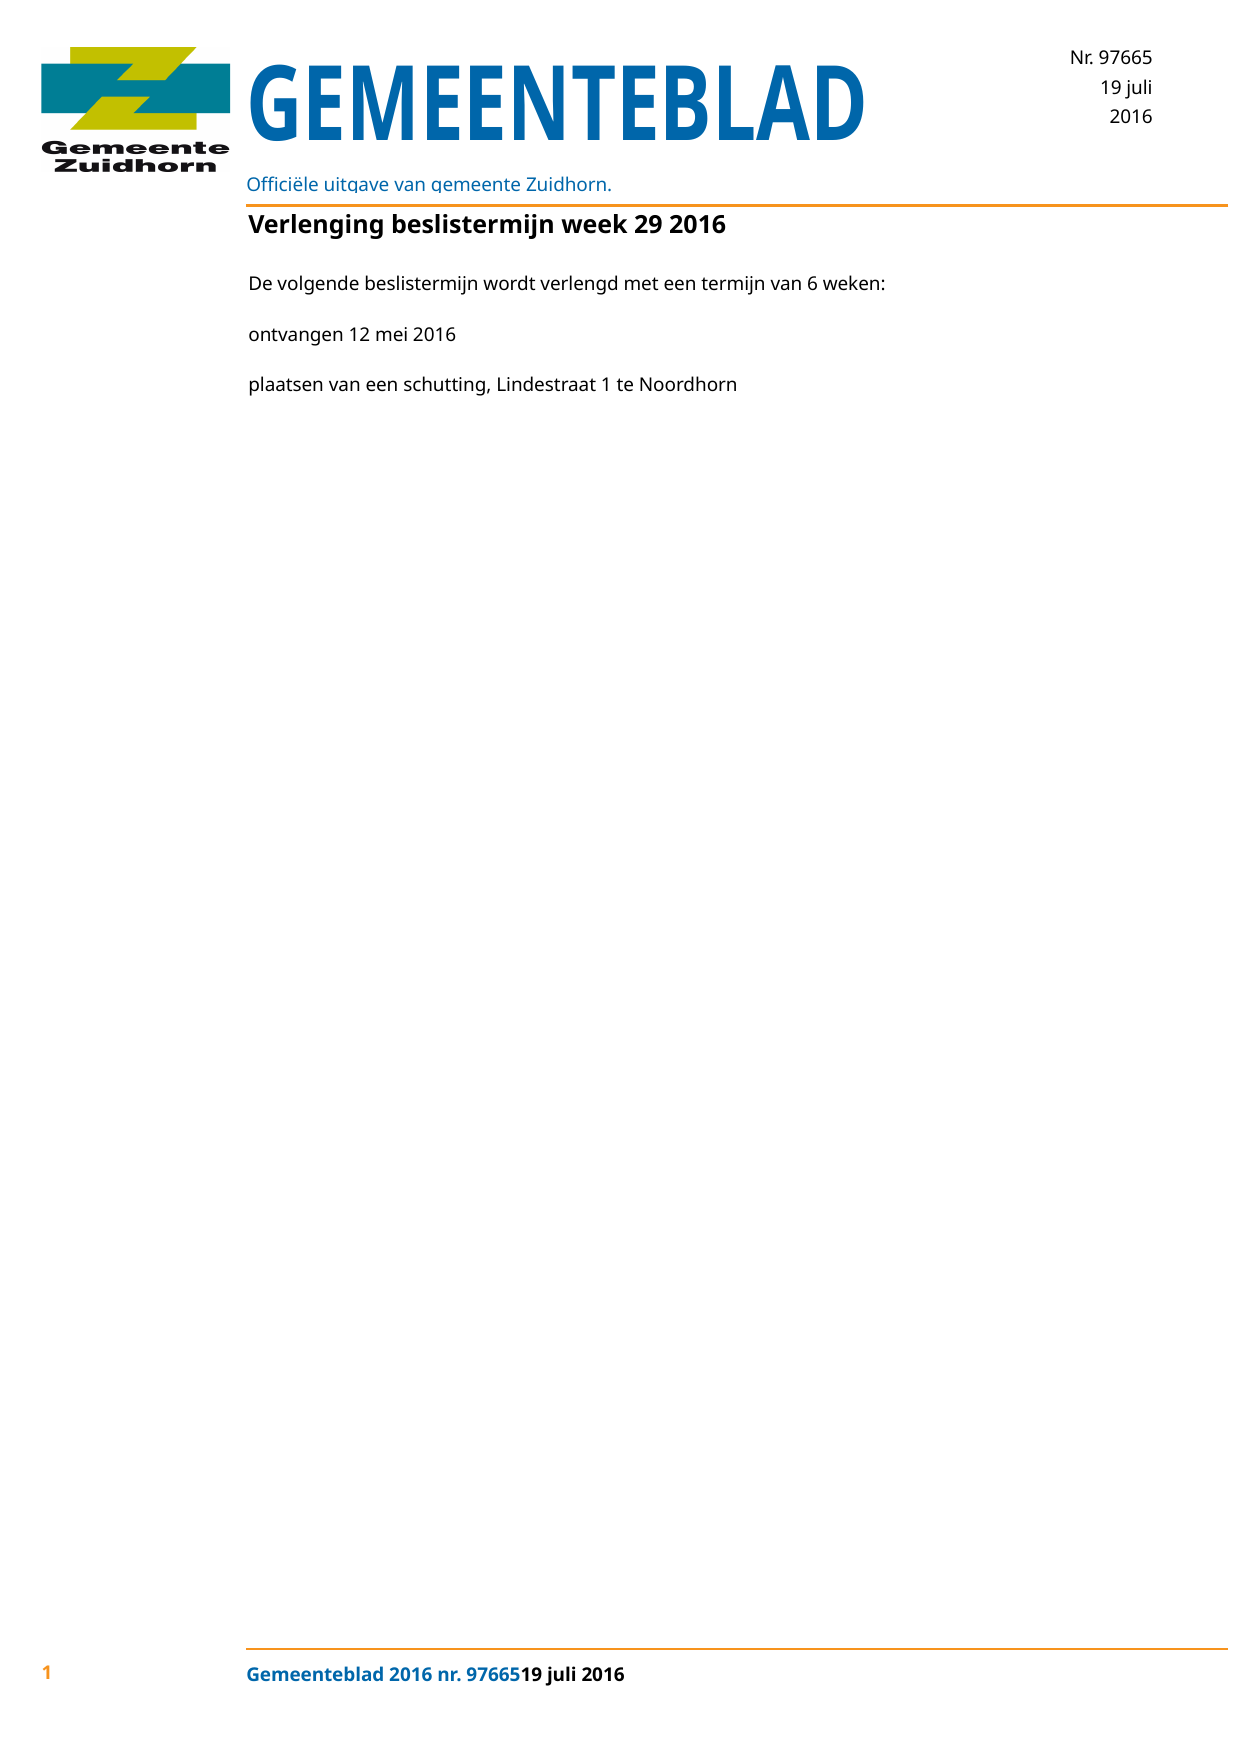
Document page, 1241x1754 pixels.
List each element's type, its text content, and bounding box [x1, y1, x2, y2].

text ontvangen 12 mei 2016 [248, 321, 1152, 346]
text Verlenging beslistermijn week 29 2016 [248, 207, 1152, 241]
picture [41, 47, 231, 172]
text plaatsen van een schutting, Lindestraat 1 te Noordhorn [248, 371, 1152, 397]
text De volgende beslistermijn wordt verlengd met een termijn van 6 weken: [248, 270, 1152, 296]
